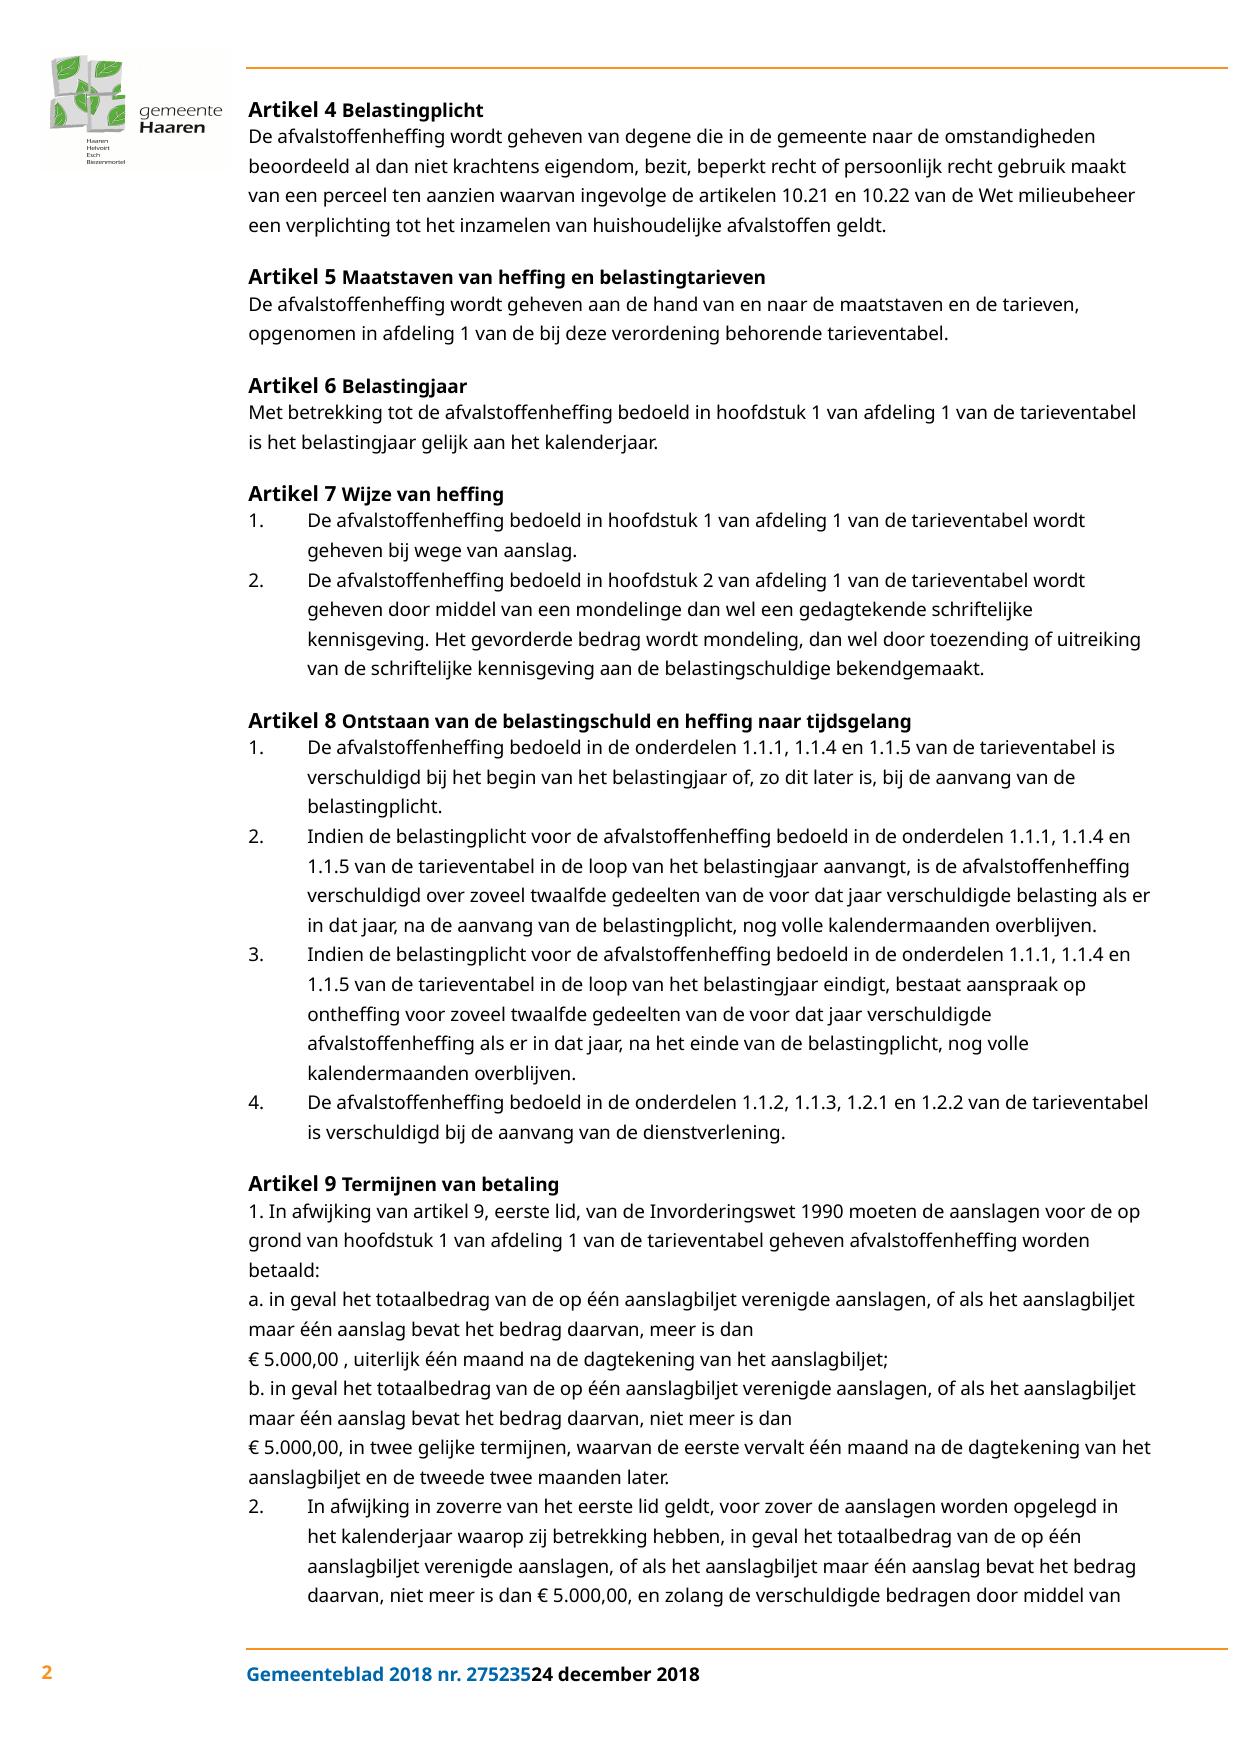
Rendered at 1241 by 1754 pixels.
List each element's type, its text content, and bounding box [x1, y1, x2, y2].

list De afvalstoffenheffing bedoeld in hoofdstuk 1 van afdeling 1 van de tarieventabel wordt geheven bij wege van aanslag. [248, 508, 1152, 563]
text a. in geval het totaalbe­drag van de op één aanslagbiljet verenigde aanslagen, of als het aanslagbiljet maar één aanslag bevat het bedrag daarvan, meer is dan [248, 1287, 1152, 1342]
text b. in geval het totaalbe­drag van de op één aanslagbiljet verenigde aanslagen, of als het aanslagbiljet maar één aanslag bevat het bedrag daarvan, niet meer is dan [248, 1375, 1152, 1431]
text Artikel 9 Termijnen van betaling [248, 1169, 1152, 1198]
text € 5.000,00 , uiterlijk één maand na de dagtekening van het aanslagbiljet; [248, 1346, 1152, 1372]
list De afvalstoffenheffing bedoeld in de onderdelen 1.1.2, 1.1.3, 1.2.1 en 1.2.2 van de tarieventabel is verschuldigd bij de aanvang van de dienstverlening. [248, 1089, 1152, 1145]
text 1. In afwijking van artikel 9, eerste lid, van de Invorderingswet 1990 moeten de aanslagen voor de op grond van hoofdstuk 1 van afdeling 1 van de tarieventabel geheven afvalstoffenheffing worden betaald: [248, 1198, 1152, 1283]
list De afvalstoffenheffing bedoeld in hoofdstuk 2 van afdeling 1 van de tarieventabel wordt geheven door middel van een mondelinge dan wel een gedagtekende schriftelijke kennisgeving. Het gevorderde bedrag wordt mondeling, dan wel door toezending of uitreiking van de schriftelijke kennisgeving aan de belastingschuldige bekendgemaakt. [248, 567, 1152, 681]
picture [41, 47, 231, 172]
list Indien de belastingplicht voor de afvalstoffenheffing bedoeld in de onderdelen 1.1.1, 1.1.4 en 1.1.5 van de tarieventabel in de loop van het belastingjaar eindigt, bestaat aanspraak op ontheffing voor zoveel twaalfde gedeelten van de voor dat jaar verschuldigde afvalstoffenheffing als er in dat jaar, na het einde van de belastingplicht, nog volle kalendermaanden overblijven. [248, 942, 1152, 1086]
text Met betrekking tot de afvalstoffenheffing bedoeld in hoofdstuk 1 van afdeling 1 van de tarieventabel is het belastingjaar gelijk aan het kalenderjaar. [248, 399, 1152, 454]
list In afwijking in zoverre van het eerste lid geldt, voor zover de aansla­gen worden opgelegd in het kalenderjaar waarop zij betrekking hebben, in geval het totaalbe­drag van de op één aanslagbiljet verenig­de aansla­gen, of als het aanslagbiljet maar één aanslag bevat het bedrag daarvan, niet meer is dan € 5.000,00, en zolang de ver­schul­digde bedragen door middel van [248, 1494, 1152, 1608]
text Artikel 7 Wijze van heffing [248, 479, 1152, 508]
list De afvalstoffenheffing bedoeld in de onderdelen 1.1.1, 1.1.4 en 1.1.5 van de tarieventabel is verschuldigd bij het begin van het belastingjaar of, zo dit later is, bij de aanvang van de belastingplicht. [248, 734, 1152, 819]
text € 5.000,00, in twee gelijke termijnen, waarvan de eerste vervalt één maand na de dagte­kening van het aanslagbiljet en de tweede twee maanden later. [248, 1434, 1152, 1490]
text Artikel 8 Ontstaan van de belastingschuld en heffing naar tijdsgelang [248, 706, 1152, 734]
list Indien de belastingplicht voor de afvalstoffenheffing bedoeld in de onderdelen 1.1.1, 1.1.4 en 1.1.5 van de tarieventabel in de loop van het belastingjaar aanvangt, is de afvalstoffenheffing verschuldigd over zoveel twaalfde gedeelten van de voor dat jaar verschuldigde belasting als er in dat jaar, na de aanvang van de belastingplicht, nog volle kalendermaanden overblijven. [248, 823, 1152, 938]
text Artikel 4 Belastingplicht [248, 95, 1152, 123]
text De afvalstoffenheffing wordt geheven van degene die in de gemeente naar de omstandigheden beoordeeld al dan niet krachtens eigendom, bezit, beperkt recht of persoonlijk recht gebruik maakt van een perceel ten aanzien waarvan ingevolge de artikelen 10.21 en 10.22 van de Wet milieubeheer een verplichting tot het inzamelen van huishoudelijke afvalstoffen geldt. [248, 123, 1152, 238]
text Artikel 5 Maatstaven van heffing en belastingtarieven [248, 262, 1152, 291]
text Artikel 6 Belastingjaar [248, 371, 1152, 399]
text De afvalstoffenheffing wordt geheven aan de hand van en naar de maatstaven en de tarieven, opgenomen in afdeling 1 van de bij deze verordening behorende tarieventabel. [248, 291, 1152, 346]
